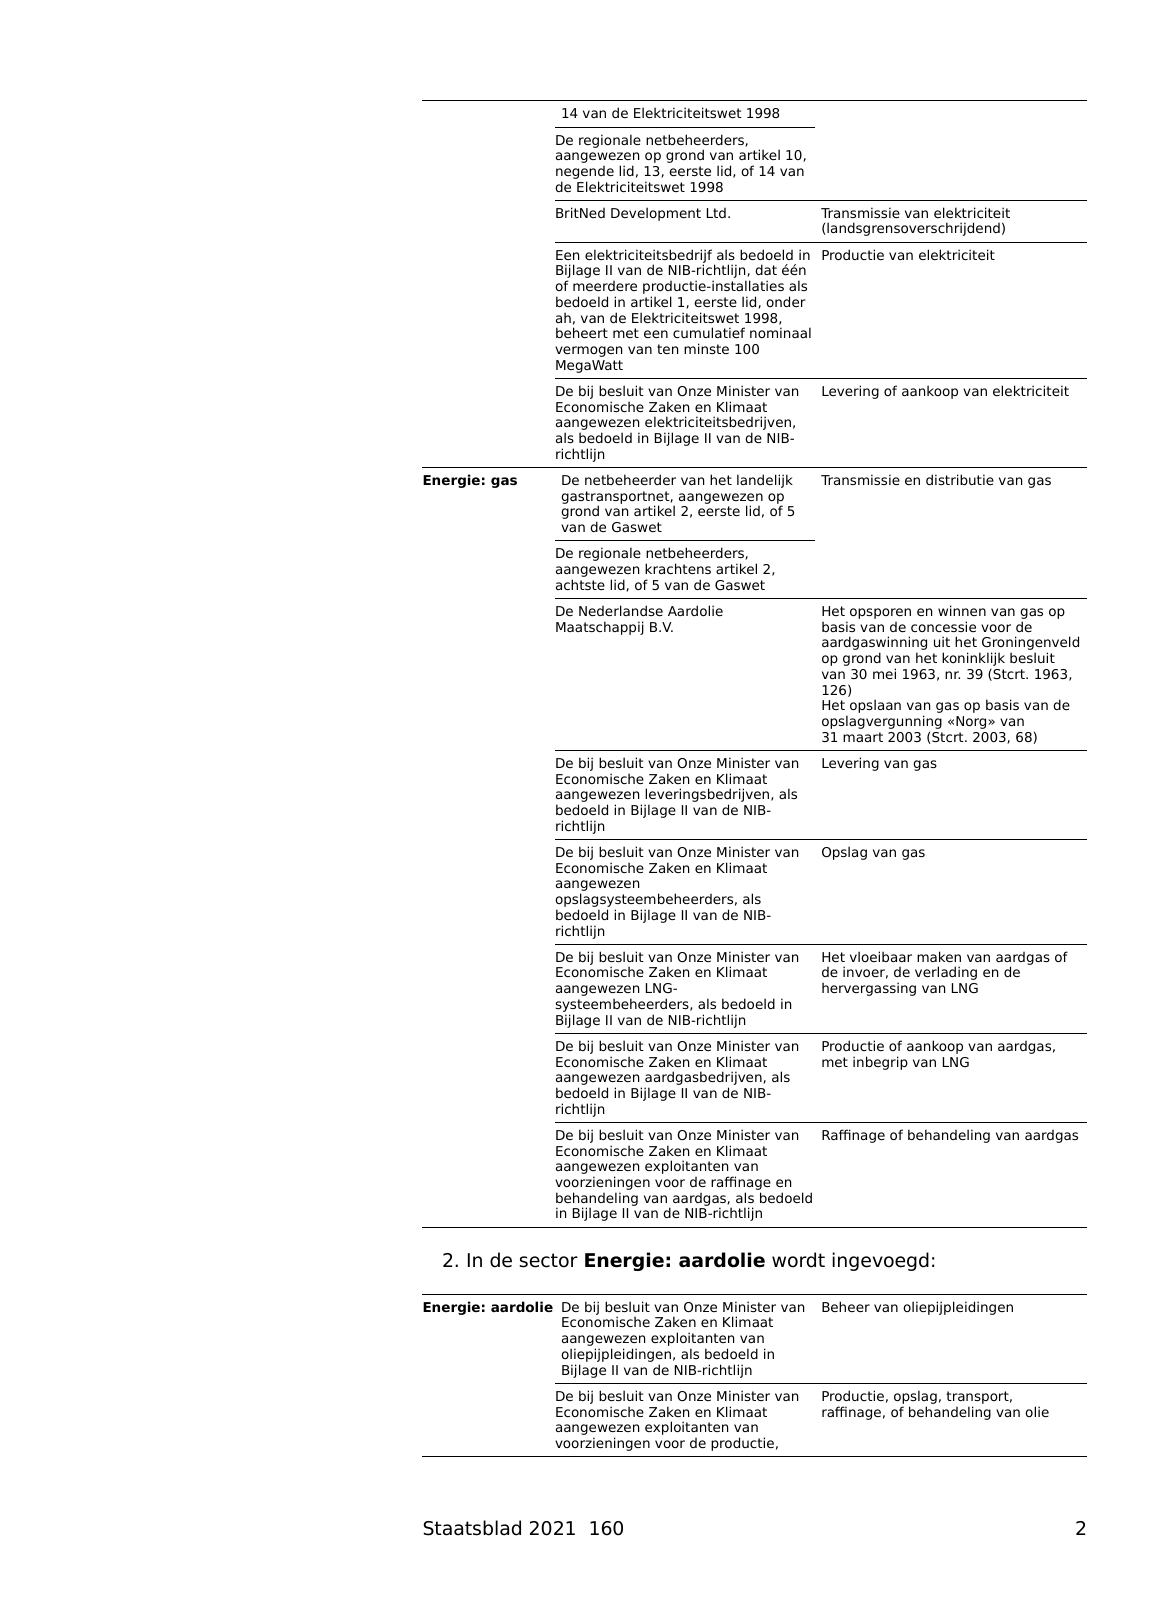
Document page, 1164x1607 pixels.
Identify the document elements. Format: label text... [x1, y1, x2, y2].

table_cell De netbeheerder van het landelijk gastransportnet, aangewezen op grond van artikel 2, eerste lid, of 5 van de Gaswet [555, 468, 815, 540]
table_header Energie: aardolie [422, 1295, 555, 1456]
table_cell Productie of aankoop van aardgas, met inbegrip van LNG [815, 1034, 1087, 1122]
table_cell Het opsporen en winnen van gas op basis van de concessie voor de aardgaswinning uit het Groningenveld op grond van het koninklijk besluit van 30 mei 1963, nr. 39 (Stcrt. 1963, 126) Het opslaan van gas op basis van de opslagvergunning «Norg» van 31 maart 2003 (Stcrt. 2003, 68) [815, 599, 1087, 750]
table_cell De bij besluit van Onze Minister van Economische Zaken en Klimaat aangewezen elektriciteitsbedrijven, als bedoeld in Bijlage II van de NIB-richtlijn [555, 379, 815, 467]
table_cell De regionale netbeheerders, aangewezen krachtens artikel 2, achtste lid, of 5 van de Gaswet [555, 541, 815, 598]
table_header [815, 101, 1087, 200]
table_cell De bij besluit van Onze Minister van Economische Zaken en Klimaat aangewezen LNG-systeembeheerders, als bedoeld in Bijlage II van de NIB-richtlijn [555, 945, 815, 1033]
table_header [422, 101, 555, 467]
table_header Beheer van oliepijpleidingen [815, 1295, 1087, 1383]
table_cell Levering van gas [815, 751, 1087, 839]
table_cell De bij besluit van Onze Minister van Economische Zaken en Klimaat aangewezen aardgasbedrijven, als bedoeld in Bijlage II van de NIB-richtlijn [555, 1034, 815, 1122]
table_cell Een elektriciteitsbedrijf als bedoeld in Bijlage II van de NIB-richtlijn, dat één of meerdere productie-installaties als bedoeld in artikel 1, eerste lid, onder ah, van de Elektriciteitswet 1998, beheert met een cumulatief nominaal vermogen van ten minste 100 MegaWatt [555, 243, 815, 378]
table_cell De regionale netbeheerders, aangewezen op grond van artikel 10, negende lid, 13, eerste lid, of 14 van de Elektriciteitswet 1998 [555, 128, 815, 200]
table_cell Transmissie en distributie van gas [815, 468, 1087, 598]
table_header De bij besluit van Onze Minister van Economische Zaken en Klimaat aangewezen exploitanten van oliepijpleidingen, als bedoeld in Bijlage II van de NIB-richtlijn [555, 1295, 815, 1383]
table_cell BritNed Development Ltd. [555, 201, 815, 242]
text 2. In de sector Energie: aardolie wordt ingevoegd: [422, 1250, 1087, 1272]
table_cell De bij besluit van Onze Minister van Economische Zaken en Klimaat aangewezen exploitanten van voorzieningen voor de raffinage en behandeling van aardgas, als bedoeld in Bijlage II van de NIB-richtlijn [555, 1123, 815, 1227]
table_cell Energie: gas [422, 468, 555, 1227]
table_cell De bij besluit van Onze Minister van Economische Zaken en Klimaat aangewezen opslagsysteembeheerders, als bedoeld in Bijlage II van de NIB-richtlijn [555, 840, 815, 944]
table_cell Productie, opslag, transport, raffinage, of behandeling van olie [815, 1384, 1087, 1456]
table_cell Het vloeibaar maken van aardgas of de invoer, de verlading en de hervergassing van LNG [815, 945, 1087, 1033]
table_cell De bij besluit van Onze Minister van Economische Zaken en Klimaat aangewezen exploitanten van voorzieningen voor de productie, [555, 1384, 815, 1456]
table_cell De bij besluit van Onze Minister van Economische Zaken en Klimaat aangewezen leveringsbedrijven, als bedoeld in Bijlage II van de NIB-richtlijn [555, 751, 815, 839]
table_cell De Nederlandse Aardolie Maatschappij B.V. [555, 599, 815, 750]
table_header 14 van de Elektriciteitswet 1998 [555, 101, 815, 127]
table_cell Raffinage of behandeling van aardgas [815, 1123, 1087, 1227]
table_cell Levering of aankoop van elektriciteit [815, 379, 1087, 467]
table_cell Transmissie van elektriciteit (landsgrensoverschrijdend) [815, 201, 1087, 242]
table_cell Productie van elektriciteit [815, 243, 1087, 378]
table_cell Opslag van gas [815, 840, 1087, 944]
